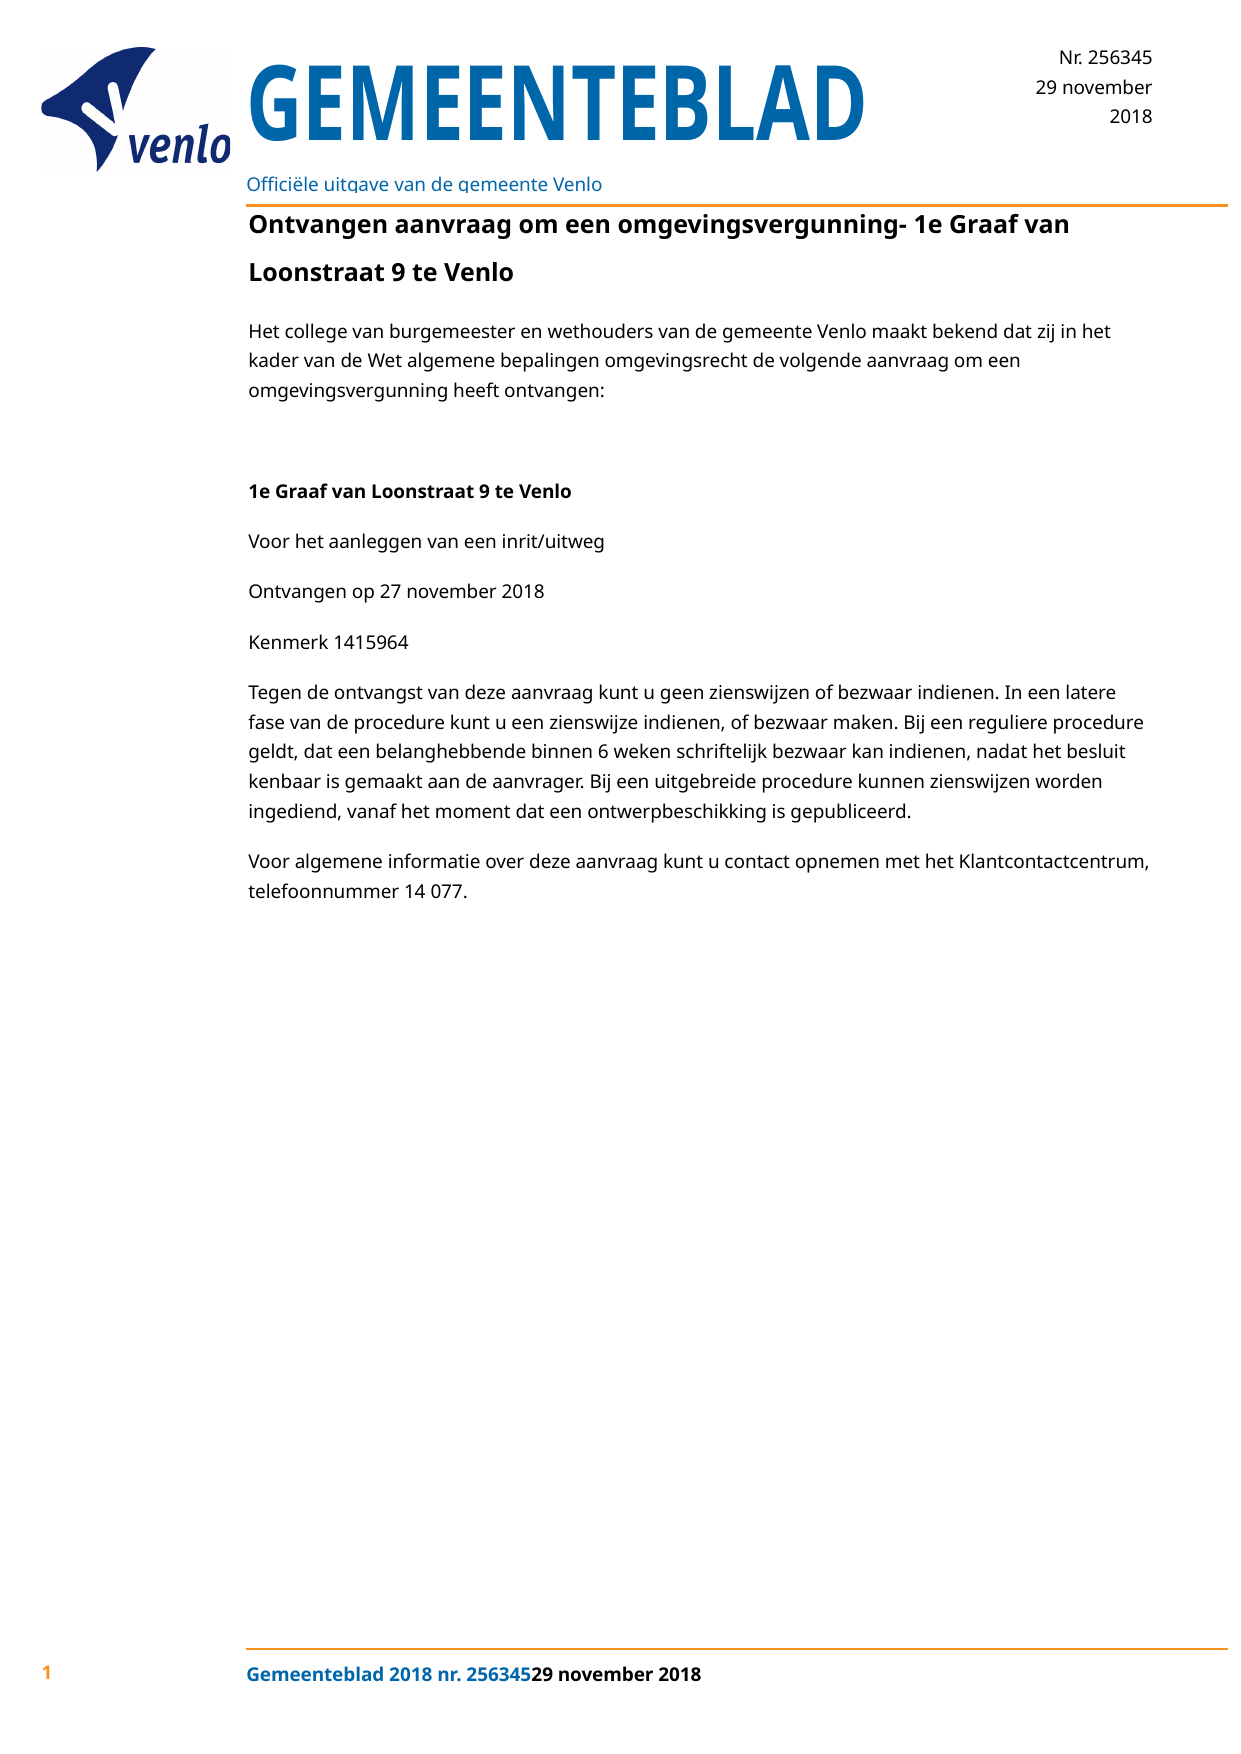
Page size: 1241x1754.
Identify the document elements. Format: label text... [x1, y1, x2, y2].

picture [41, 47, 231, 172]
text Tegen de ontvangst van deze aanvraag kunt u geen zienswijzen of bezwaar indienen. In een latere fase van de procedure kunt u een zienswijze indienen, of bezwaar maken. Bij een reguliere procedure geldt, dat een belanghebbende binnen 6 weken schriftelijk bezwaar kan indienen, nadat het besluit kenbaar is gemaakt aan de aanvrager. Bij een uitgebreide procedure kunnen zienswijzen worden ingediend, vanaf het moment dat een ontwerpbeschikking is gepubliceerd. [248, 679, 1152, 824]
text Kenmerk 1415964 [248, 629, 1152, 655]
text Het college van burgemeester en wethouders van de gemeente Venlo maakt bekend dat zij in het kader van de Wet algemene bepalingen omgevingsrecht de volgende aanvraag om een omgevingsvergunning heeft ontvangen: [248, 318, 1152, 403]
text 1e Graaf van Loonstraat 9 te Venlo [248, 478, 1152, 504]
text Voor algemene informatie over deze aanvraag kunt u contact opnemen met het Klantcontactcentrum, telefoonnummer 14 077. [248, 848, 1152, 904]
text Ontvangen op 27 november 2018 [248, 579, 1152, 604]
text Ontvangen aanvraag om een omgevingsvergunning- 1e Graaf van Loonstraat 9 te Venlo [248, 207, 1152, 288]
text Voor het aanleggen van een inrit/uitweg [248, 528, 1152, 554]
